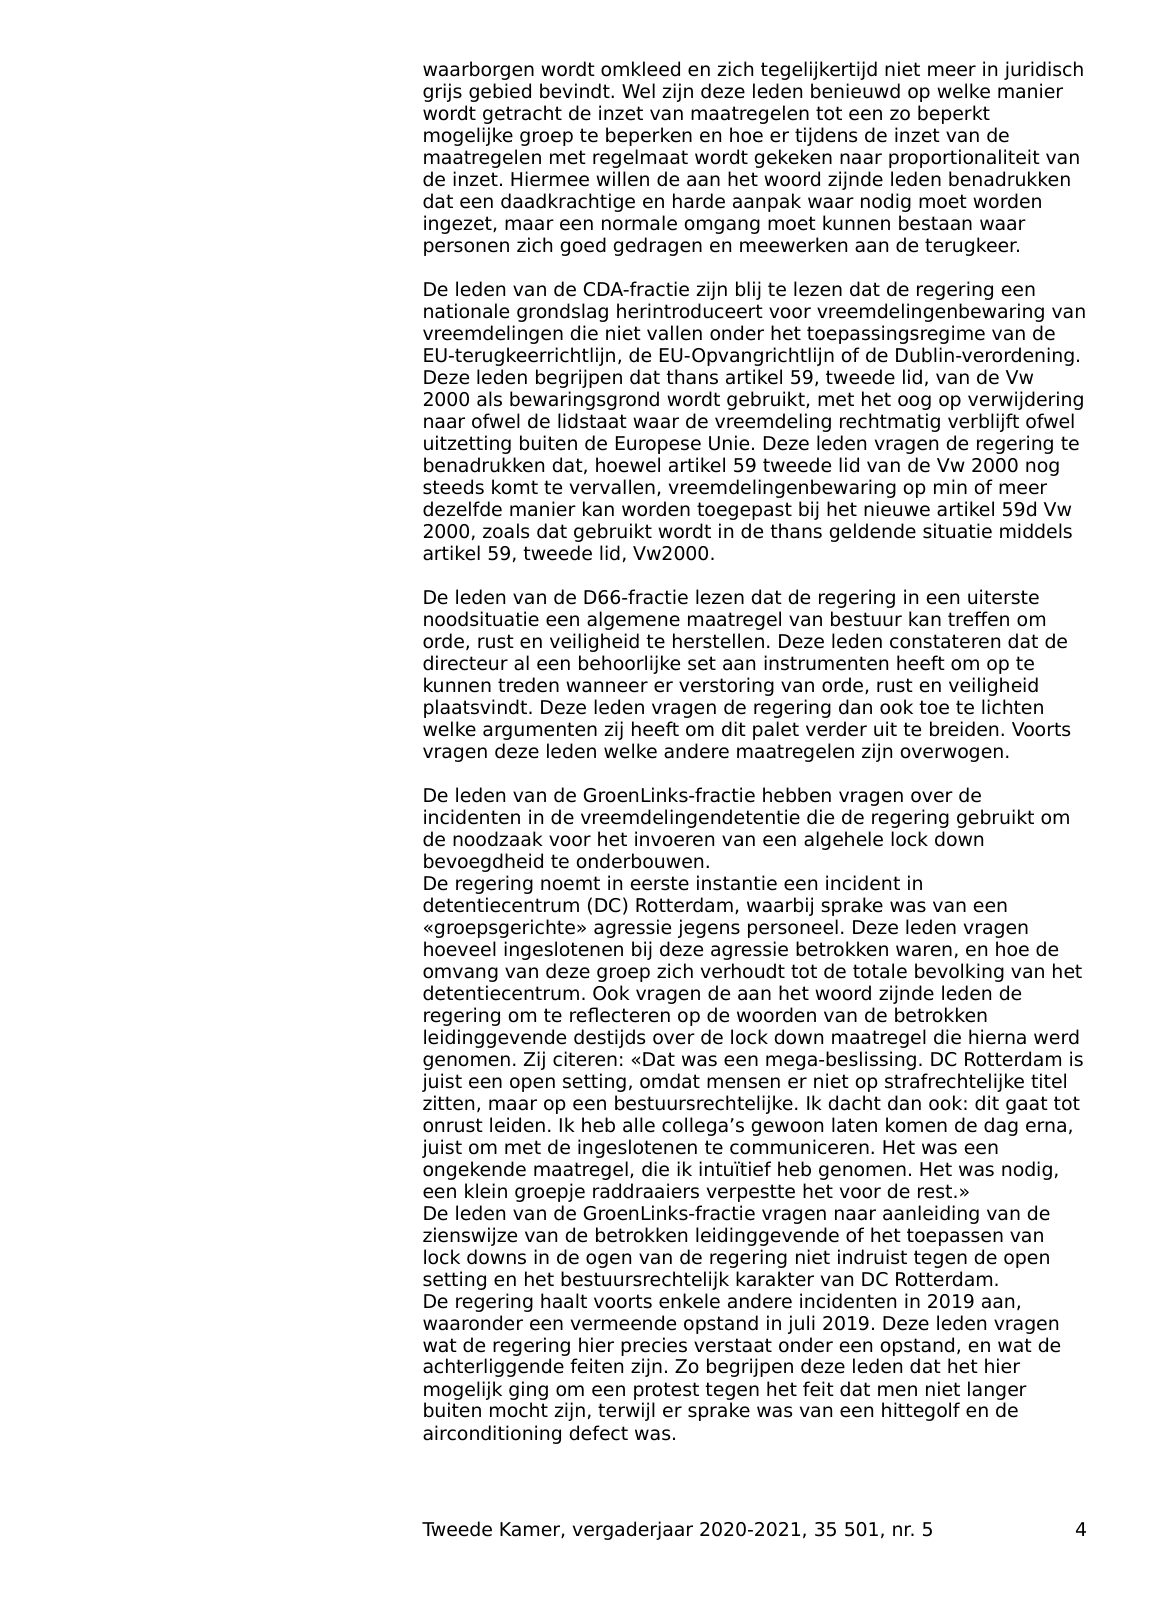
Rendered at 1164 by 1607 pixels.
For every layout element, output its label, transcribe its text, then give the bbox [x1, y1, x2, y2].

text De leden van de GroenLinks-fractie hebben vragen over de incidenten in de vreemdelingendetentie die de regering gebruikt om de noodzaak voor het invoeren van een algehele lock down bevoegdheid te onderbouwen. [422, 785, 1087, 873]
text De leden van de CDA-fractie zijn blij te lezen dat de regering een nationale grondslag herintroduceert voor vreemdelingenbewaring van vreemdelingen die niet vallen onder het toepassingsregime van de EU-terugkeerrichtlijn, de EU-Opvangrichtlijn of de Dublin-verordening. Deze leden begrijpen dat thans artikel 59, tweede lid, van de Vw 2000 als bewaringsgrond wordt gebruikt, met het oog op verwijdering naar ofwel de lidstaat waar de vreemdeling rechtmatig verblijft ofwel uitzetting buiten de Europese Unie. Deze leden vragen de regering te benadrukken dat, hoewel artikel 59 tweede lid van de Vw 2000 nog steeds komt te vervallen, vreemdelingenbewaring op min of meer dezelfde manier kan worden toegepast bij het nieuwe artikel 59d Vw 2000, zoals dat gebruikt wordt in de thans geldende situatie middels artikel 59, tweede lid, Vw2000. [422, 279, 1087, 565]
text De regering haalt voorts enkele andere incidenten in 2019 aan, waaronder een vermeende opstand in juli 2019. Deze leden vragen wat de regering hier precies verstaat onder een opstand, en wat de achterliggende feiten zijn. Zo begrijpen deze leden dat het hier mogelijk ging om een protest tegen het feit dat men niet langer buiten mocht zijn, terwijl er sprake was van een hittegolf en de airconditioning defect was. [422, 1291, 1087, 1444]
text De regering noemt in eerste instantie een incident in detentiecentrum (DC) Rotterdam, waarbij sprake was van een «groepsgerichte» agressie jegens personeel. Deze leden vragen hoeveel ingeslotenen bij deze agressie betrokken waren, en hoe de omvang van deze groep zich verhoudt tot de totale bevolking van het detentiecentrum. Ook vragen de aan het woord zijnde leden de regering om te reflecteren op de woorden van de betrokken leidinggevende destijds over de lock down maatregel die hierna werd genomen. Zij citeren: «Dat was een mega-beslissing. DC Rotterdam is juist een open setting, omdat mensen er niet op strafrechtelijke titel zitten, maar op een bestuursrechtelijke. Ik dacht dan ook: dit gaat tot onrust leiden. Ik heb alle collega’s gewoon laten komen de dag erna, juist om met de ingeslotenen te communiceren. Het was een ongekende maatregel, die ik intuïtief heb genomen. Het was nodig, een klein groepje raddraaiers verpestte het voor de rest.» [422, 873, 1087, 1203]
text waarborgen wordt omkleed en zich tegelijkertijd niet meer in juridisch grijs gebied bevindt. Wel zijn deze leden benieuwd op welke manier wordt getracht de inzet van maatregelen tot een zo beperkt mogelijke groep te beperken en hoe er tijdens de inzet van de maatregelen met regelmaat wordt gekeken naar proportionaliteit van de inzet. Hiermee willen de aan het woord zijnde leden benadrukken dat een daadkrachtige en harde aanpak waar nodig moet worden ingezet, maar een normale omgang moet kunnen bestaan waar personen zich goed gedragen en meewerken aan de terugkeer. [422, 59, 1087, 257]
text De leden van de D66-fractie lezen dat de regering in een uiterste noodsituatie een algemene maatregel van bestuur kan treffen om orde, rust en veiligheid te herstellen. Deze leden constateren dat de directeur al een behoorlijke set aan instrumenten heeft om op te kunnen treden wanneer er verstoring van orde, rust en veiligheid plaatsvindt. Deze leden vragen de regering dan ook toe te lichten welke argumenten zij heeft om dit palet verder uit te breiden. Voorts vragen deze leden welke andere maatregelen zijn overwogen. [422, 587, 1087, 763]
text De leden van de GroenLinks-fractie vragen naar aanleiding van de zienswijze van de betrokken leidinggevende of het toepassen van lock downs in de ogen van de regering niet indruist tegen de open setting en het bestuursrechtelijk karakter van DC Rotterdam. [422, 1203, 1087, 1291]
